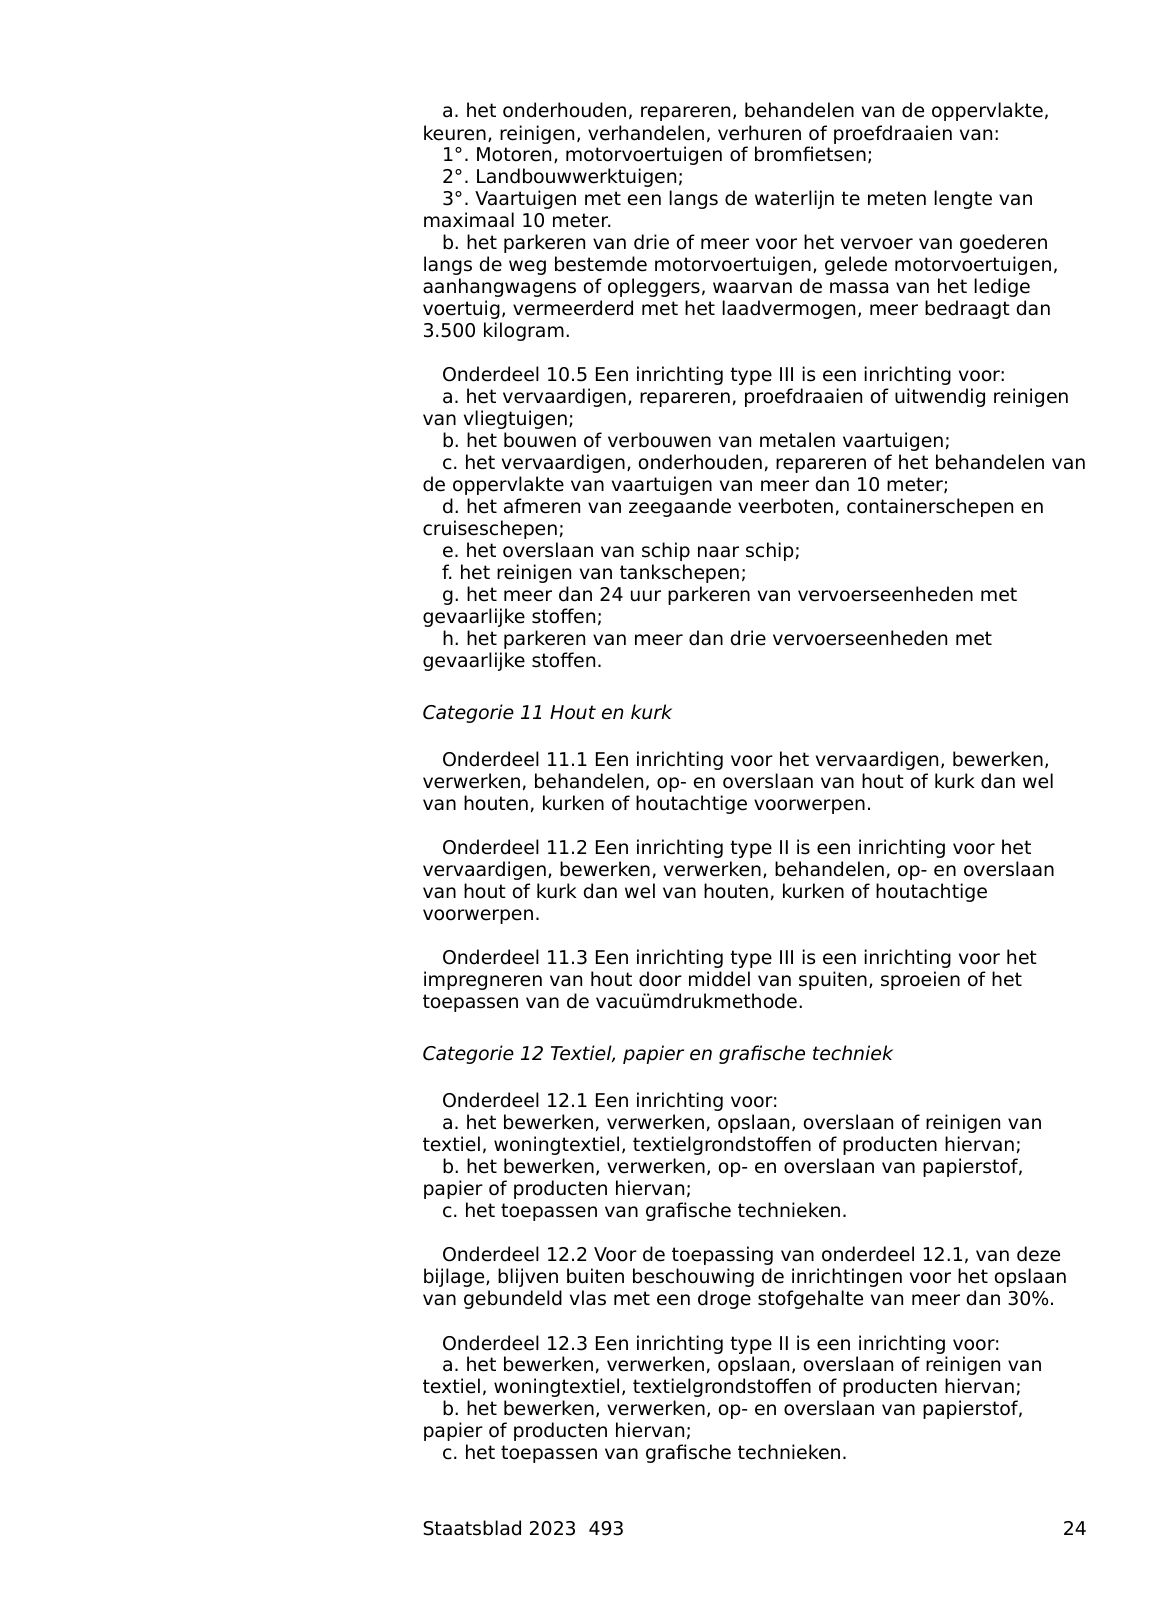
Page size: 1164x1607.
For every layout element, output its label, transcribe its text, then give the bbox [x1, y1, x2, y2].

text h. het parkeren van meer dan drie vervoerseenheden met gevaarlijke stoffen. [422, 628, 1087, 672]
text d. het afmeren van zeegaande veerboten, containerschepen en cruiseschepen; [422, 496, 1087, 540]
text f. het reinigen van tankschepen; [422, 562, 1087, 584]
text Onderdeel 12.3 Een inrichting type II is een inrichting voor: [422, 1332, 1087, 1354]
text 2°. Landbouwwerktuigen; [422, 166, 1087, 188]
text a. het onderhouden, repareren, behandelen van de oppervlakte, keuren, reinigen, verhandelen, verhuren of proefdraaien van: [422, 100, 1087, 144]
text Onderdeel 12.2 Voor de toepassing van onderdeel 12.1, van deze bijlage, blijven buiten beschouwing de inrichtingen voor het opslaan van gebundeld vlas met een droge stofgehalte van meer dan 30%. [422, 1244, 1087, 1310]
text b. het bouwen of verbouwen van metalen vaartuigen; [422, 430, 1087, 452]
text g. het meer dan 24 uur parkeren van vervoerseenheden met gevaarlijke stoffen; [422, 584, 1087, 628]
text 1°. Motoren, motorvoertuigen of bromfietsen; [422, 144, 1087, 166]
text Onderdeel 10.5 Een inrichting type III is een inrichting voor: [422, 364, 1087, 386]
text 3°. Vaartuigen met een langs de waterlijn te meten lengte van maximaal 10 meter. [422, 188, 1087, 232]
text b. het bewerken, verwerken, op- en overslaan van papierstof, papier of producten hiervan; [422, 1156, 1087, 1200]
text e. het overslaan van schip naar schip; [422, 540, 1087, 562]
text Onderdeel 11.1 Een inrichting voor het vervaardigen, bewerken, verwerken, behandelen, op- en overslaan van hout of kurk dan wel van houten, kurken of houtachtige voorwerpen. [422, 749, 1087, 815]
text b. het bewerken, verwerken, op- en overslaan van papierstof, papier of producten hiervan; [422, 1398, 1087, 1442]
subtitle Categorie 11 Hout en kurk [422, 702, 1087, 724]
text a. het bewerken, verwerken, opslaan, overslaan of reinigen van textiel, woningtextiel, textielgrondstoffen of producten hiervan; [422, 1112, 1087, 1156]
text Onderdeel 11.3 Een inrichting type III is een inrichting voor het impregneren van hout door middel van spuiten, sproeien of het toepassen van de vacuümdrukmethode. [422, 947, 1087, 1013]
text Onderdeel 11.2 Een inrichting type II is een inrichting voor het vervaardigen, bewerken, verwerken, behandelen, op- en overslaan van hout of kurk dan wel van houten, kurken of houtachtige voorwerpen. [422, 837, 1087, 925]
text c. het toepassen van grafische technieken. [422, 1442, 1087, 1464]
text a. het bewerken, verwerken, opslaan, overslaan of reinigen van textiel, woningtextiel, textielgrondstoffen of producten hiervan; [422, 1354, 1087, 1398]
subtitle Categorie 12 Textiel, papier en grafische techniek [422, 1043, 1087, 1065]
text c. het toepassen van grafische technieken. [422, 1200, 1087, 1222]
text c. het vervaardigen, onderhouden, repareren of het behandelen van de oppervlakte van vaartuigen van meer dan 10 meter; [422, 452, 1087, 496]
text b. het parkeren van drie of meer voor het vervoer van goederen langs de weg bestemde motorvoertuigen, gelede motorvoertuigen, aanhangwagens of opleggers, waarvan de massa van het ledige voertuig, vermeerderd met het laadvermogen, meer bedraagt dan 3.500 kilogram. [422, 232, 1087, 342]
text Onderdeel 12.1 Een inrichting voor: [422, 1090, 1087, 1112]
text a. het vervaardigen, repareren, proefdraaien of uitwendig reinigen van vliegtuigen; [422, 386, 1087, 430]
